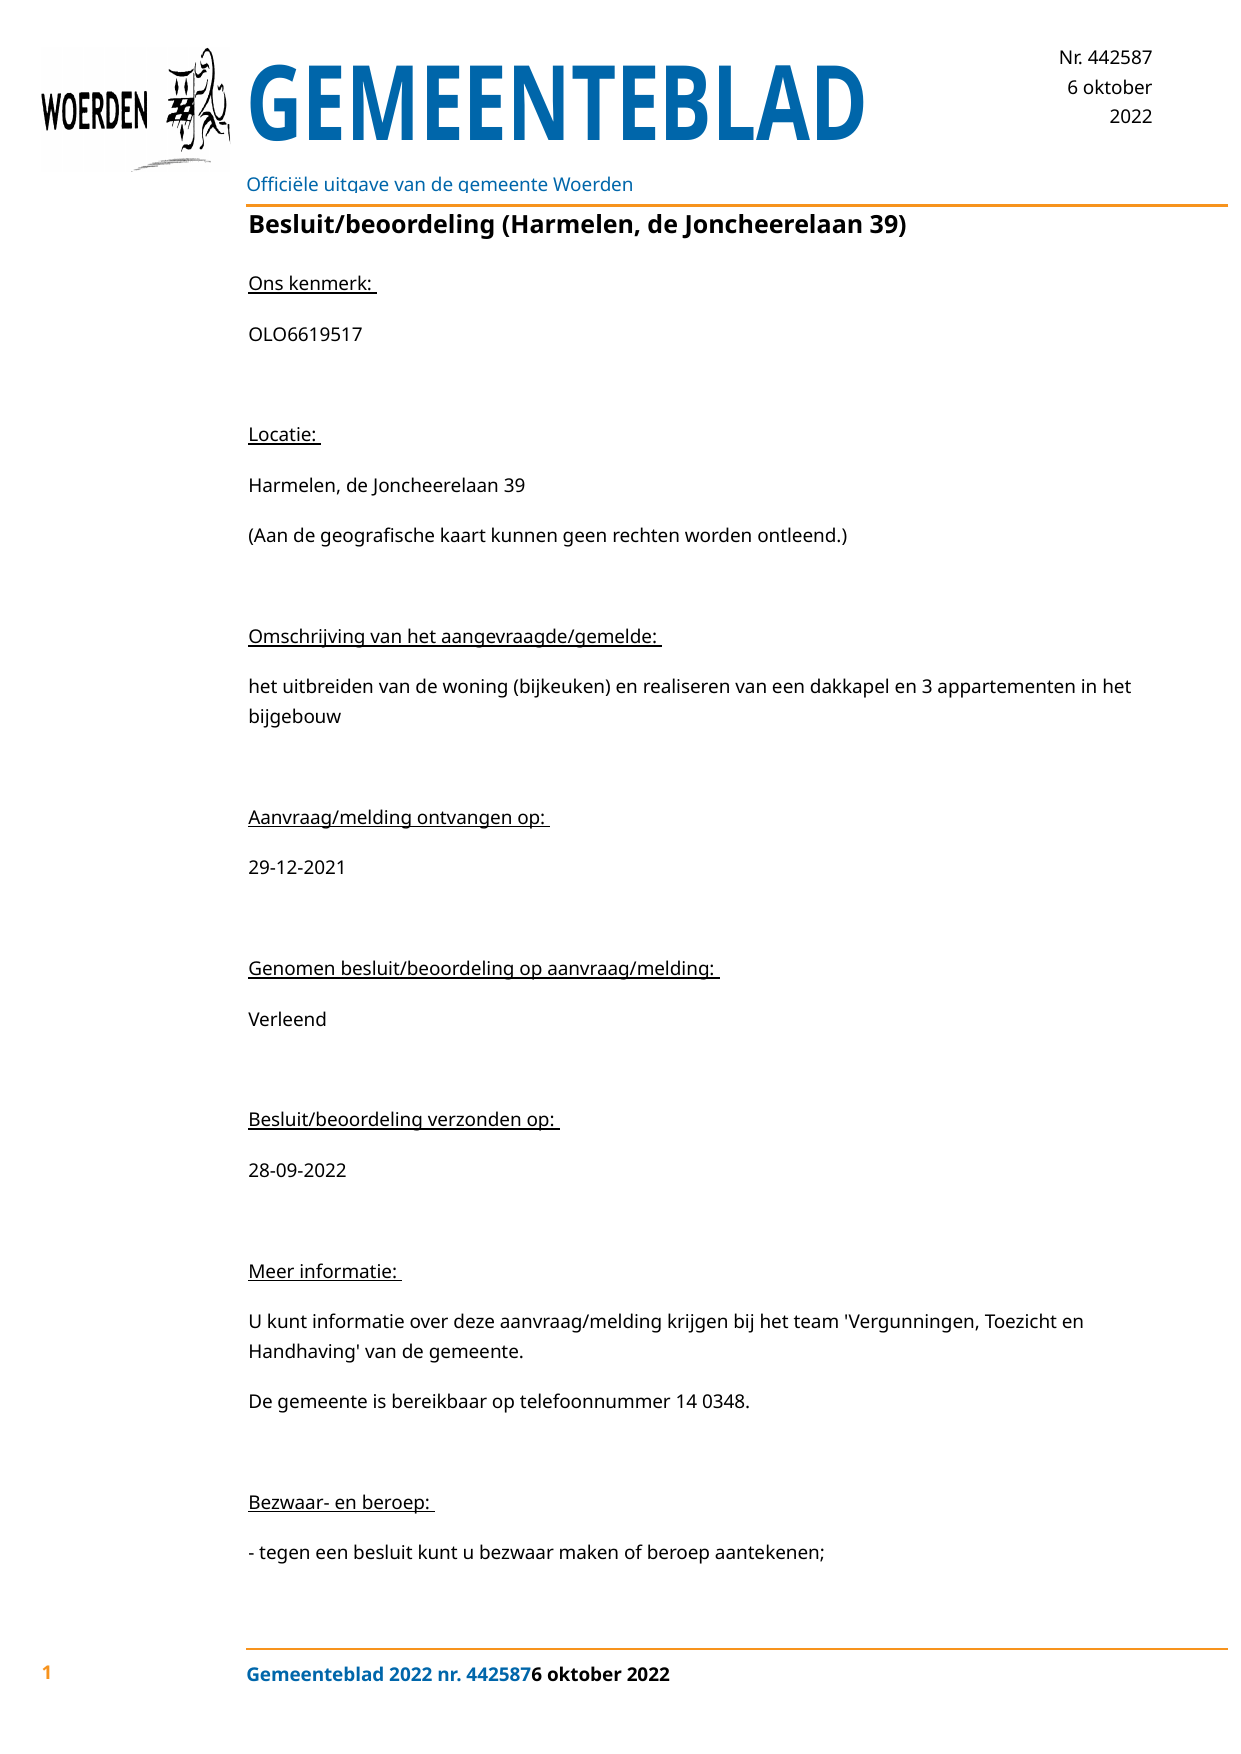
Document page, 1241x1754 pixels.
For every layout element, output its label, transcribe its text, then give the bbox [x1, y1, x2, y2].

text Besluit/beoordeling verzonden op: [248, 1107, 1152, 1132]
text - tegen een besluit kunt u bezwaar maken of beroep aantekenen; [248, 1539, 1152, 1565]
text Ons kenmerk: [248, 270, 1152, 296]
text De gemeente is bereikbaar op telefoonnummer 14 0348. [248, 1388, 1152, 1414]
text Besluit/beoordeling (Harmelen, de Joncheerelaan 39) [248, 207, 1152, 241]
text Harmelen, de Joncheerelaan 39 [248, 472, 1152, 498]
text Bezwaar- en beroep: [248, 1489, 1152, 1515]
text Locatie: [248, 422, 1152, 447]
text U kunt informatie over deze aanvraag/melding krijgen bij het team 'Vergunningen, Toezicht en Handhaving' van de gemeente. [248, 1308, 1152, 1363]
text het uitbreiden van de woning (bijkeuken) en realiseren van een dakkapel en 3 appartementen in het bijgebouw [248, 674, 1152, 729]
text OLO6619517 [248, 321, 1152, 346]
text (Aan de geografische kaart kunnen geen rechten worden ontleend.) [248, 522, 1152, 548]
text Omschrijving van het aangevraagde/gemelde: [248, 623, 1152, 649]
picture [41, 47, 231, 172]
text Verleend [248, 1006, 1152, 1031]
text Meer informatie: [248, 1258, 1152, 1283]
text 29-12-2021 [248, 854, 1152, 880]
text Aanvraag/melding ontvangen op: [248, 804, 1152, 830]
text 28-09-2022 [248, 1157, 1152, 1183]
text Genomen besluit/beoordeling op aanvraag/melding: [248, 955, 1152, 981]
